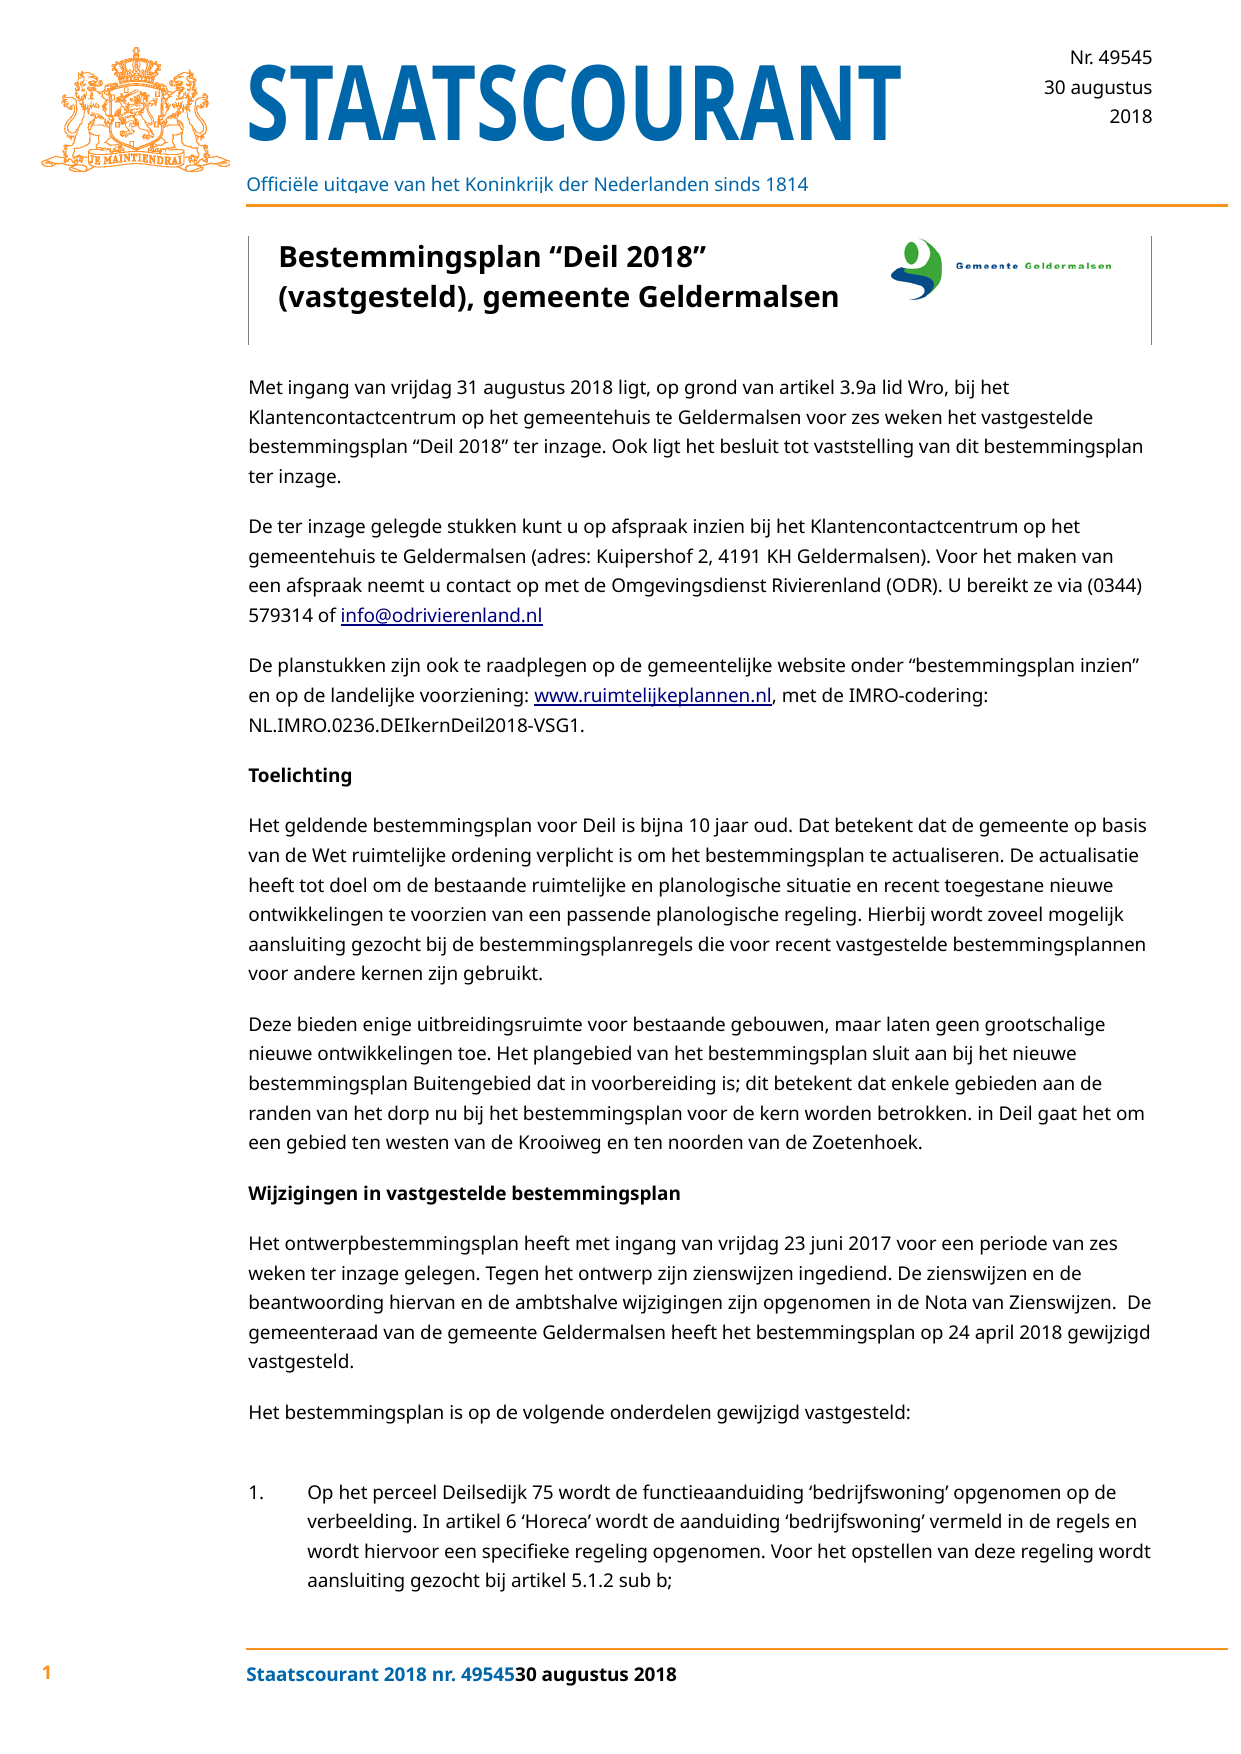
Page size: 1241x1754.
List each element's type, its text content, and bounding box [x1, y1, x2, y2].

table_header Bestemmingsplan “Deil 2018” (vastgesteld), gemeente Geldermalsen [249, 236, 850, 345]
text Wijzigingen in vastgestelde bestemmingsplan [248, 1180, 1152, 1205]
text Toelichting [248, 762, 1152, 788]
list Op het perceel Deilsedijk 75 wordt de functieaanduiding ‘bedrijfswoning’ opgenomen op de verbeelding. In artikel 6 ‘Horeca’ wordt de aanduiding ‘bedrijfswoning’ vermeld in de regels en wordt hiervoor een specifieke regeling opgenomen. Voor het opstellen van deze regeling wordt aansluiting gezocht bij artikel 5.1.2 sub b; [248, 1479, 1152, 1593]
picture [41, 47, 231, 172]
text De ter inzage gelegde stukken kunt u op afspraak inzien bij het Klantencontactcentrum op het gemeentehuis te Geldermalsen (adres: Kuipershof 2, 4191 KH Geldermalsen). Voor het maken van een afspraak neemt u contact op met de Omgevingsdienst Rivierenland (ODR). U bereikt ze via (0344) 579314 of info@odrivierenland.nl [248, 513, 1152, 628]
text De planstukken zijn ook te raadplegen op de gemeentelijke website onder “bestemmingsplan inzien” en op de landelijke voorziening: www.ruimtelijkeplannen.nl, met de IMRO-codering: NL.IMRO.0236.DEIkernDeil2018-VSG1. [248, 653, 1152, 737]
text Deze bieden enige uitbreidingsruimte voor bestaande gebouwen, maar laten geen grootschalige nieuwe ontwikkelingen toe. Het plangebied van het bestemmingsplan sluit aan bij het nieuwe bestemmingsplan Buitengebied dat in voorbereiding is; dit betekent dat enkele gebieden aan de randen van het dorp nu bij het bestemmingsplan voor de kern worden betrokken. in Deil gaat het om een gebied ten westen van de Krooiweg en ten noorden van de Zoetenhoek. [248, 1011, 1152, 1155]
text Het bestemmingsplan is op de volgende onderdelen gewijzigd vastgesteld: [248, 1399, 1152, 1424]
text Met ingang van vrijdag 31 augustus 2018 ligt, op grond van artikel 3.9a lid Wro, bij het Klantencontactcentrum op het gemeentehuis te Geldermalsen voor zes weken het vastgestelde bestemmingsplan “Deil 2018” ter inzage. Ook ligt het besluit tot vaststelling van dit bestemmingsplan ter inzage. [248, 374, 1152, 489]
picture [882, 236, 1119, 302]
table_header [850, 236, 1151, 345]
text Het geldende bestemmingsplan voor Deil is bijna 10 jaar oud. Dat betekent dat de gemeente op basis van de Wet ruimtelijke ordening verplicht is om het bestemmingsplan te actualiseren. De actualisatie heeft tot doel om de bestaande ruimtelijke en planologische situatie en recent toegestane nieuwe ontwikkelingen te voorzien van een passende planologische regeling. Hierbij wordt zoveel mogelijk aansluiting gezocht bij de bestemmingsplanregels die voor recent vastgestelde bestemmingsplannen voor andere kernen zijn gebruikt. [248, 813, 1152, 986]
text Het ontwerpbestemmingsplan heeft met ingang van vrijdag 23 juni 2017 voor een periode van zes weken ter inzage gelegen. Tegen het ontwerp zijn zienswijzen ingediend. De zienswijzen en de beantwoording hiervan en de ambtshalve wijzigingen zijn opgenomen in de Nota van Zienswijzen. De gemeenteraad van de gemeente Geldermalsen heeft het bestemmingsplan op 24 april 2018 gewijzigd vastgesteld. [248, 1230, 1152, 1374]
